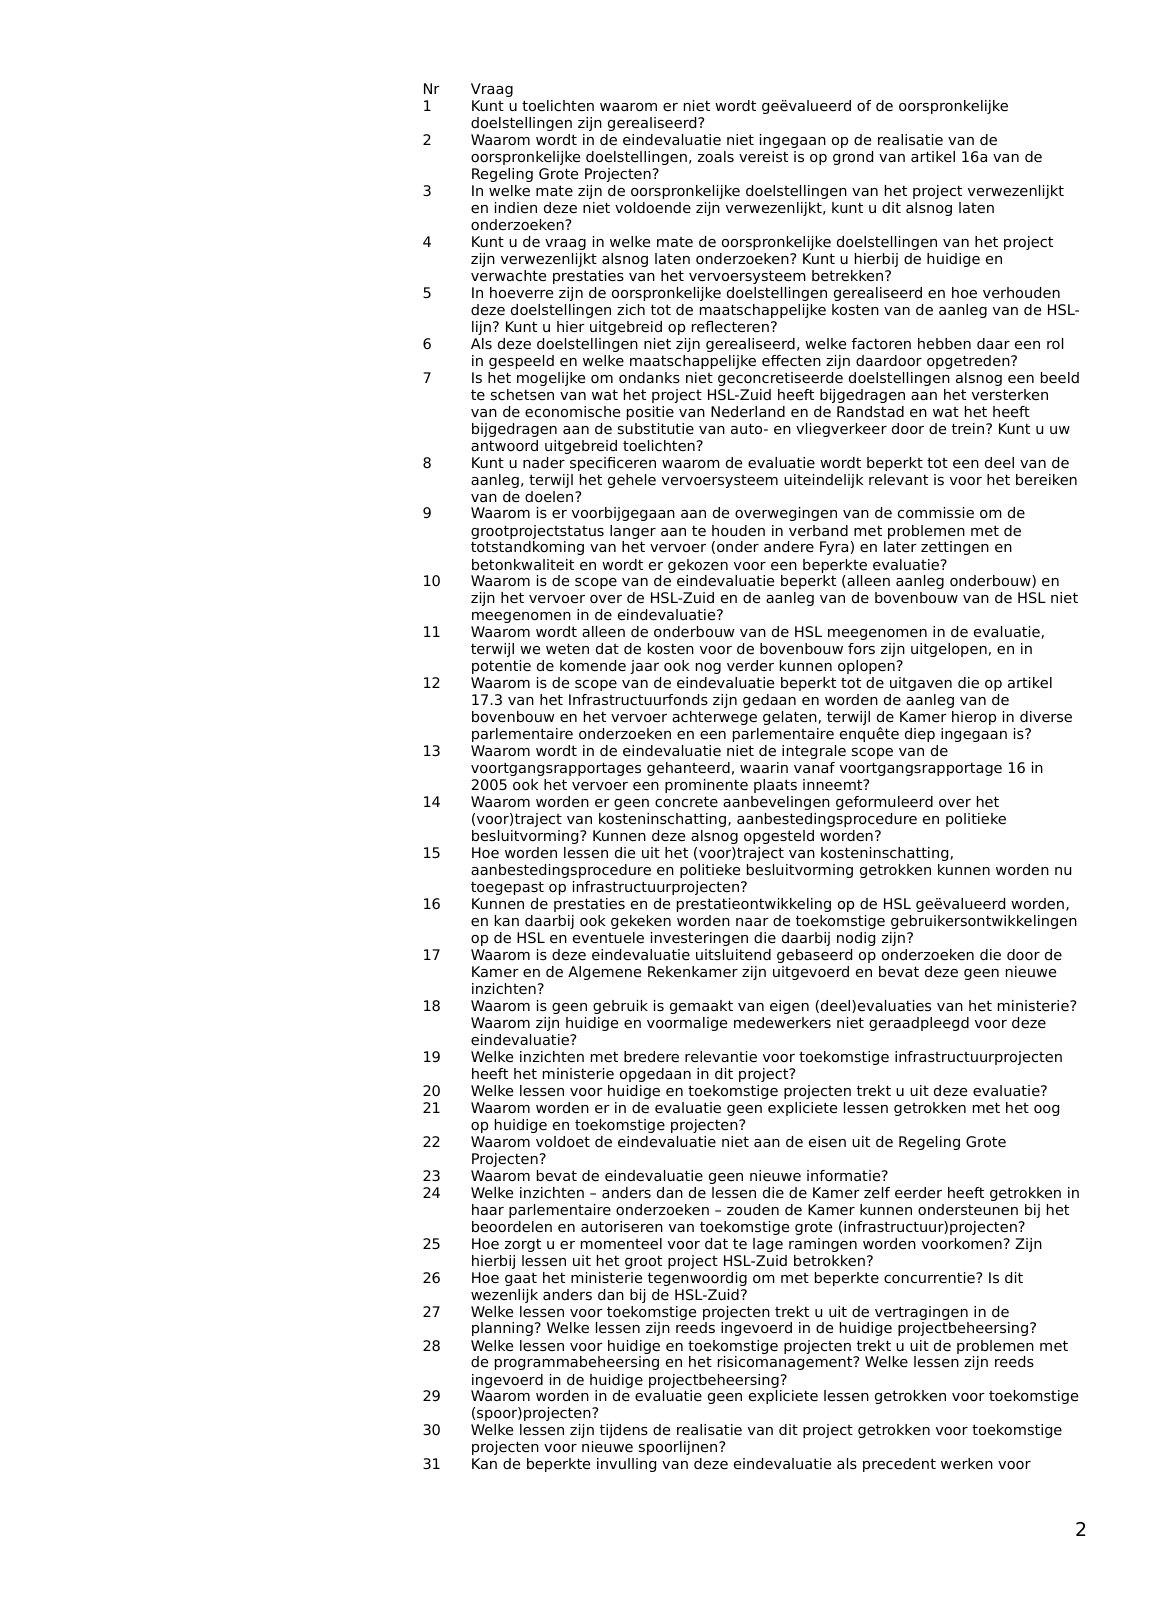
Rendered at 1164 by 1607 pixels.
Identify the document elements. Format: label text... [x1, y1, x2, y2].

table_cell Welke lessen voor toekomstige projecten trekt u uit de vertragingen in de planning? Welke lessen zijn reeds ingevoerd in de huidige projectbeheersing? [465, 1304, 1087, 1337]
table_cell Kunt u toelichten waarom er niet wordt geëvalueerd of de oorspronkelijke doelstellingen zijn gerealiseerd? [465, 98, 1087, 132]
table_cell Hoe gaat het ministerie tegenwoordig om met beperkte concurrentie? Is dit wezenlijk anders dan bij de HSL-Zuid? [465, 1270, 1087, 1303]
table_cell Waarom is de scope van de eindevaluatie beperkt (alleen aanleg onderbouw) en zijn het vervoer over de HSL-Zuid en de aanleg van de bovenbouw van de HSL niet meegenomen in de eindevaluatie? [465, 573, 1087, 624]
table_cell 24 [422, 1185, 464, 1236]
table_cell Welke lessen voor huidige en toekomstige projecten trekt u uit de problemen met de programmabeheersing en het risicomanagement? Welke lessen zijn reeds ingevoerd in de huidige projectbeheersing? [465, 1338, 1087, 1388]
table_cell Kunt u nader specificeren waarom de evaluatie wordt beperkt tot een deel van de aanleg, terwijl het gehele vervoersysteem uiteindelijk relevant is voor het bereiken van de doelen? [465, 455, 1087, 505]
table_cell 17 [422, 947, 464, 998]
table_cell 19 [422, 1049, 464, 1083]
table_cell 31 [422, 1456, 464, 1473]
table_cell 26 [422, 1270, 464, 1303]
table_cell 15 [422, 845, 464, 896]
table_cell Waarom is er voorbijgegaan aan de overwegingen van de commissie om de grootprojectstatus langer aan te houden in verband met problemen met de totstandkoming van het vervoer (onder andere Fyra) en later zettingen en betonkwaliteit en wordt er gekozen voor een beperkte evaluatie? [465, 505, 1087, 573]
table_cell Waarom worden in de evaluatie geen expliciete lessen getrokken voor toekomstige (spoor)projecten? [465, 1388, 1087, 1422]
table_cell 12 [422, 675, 464, 743]
table_cell Waarom voldoet de eindevaluatie niet aan de eisen uit de Regeling Grote Projecten? [465, 1134, 1087, 1168]
table_cell 30 [422, 1422, 464, 1456]
table_cell 8 [422, 455, 464, 505]
table_cell 7 [422, 370, 464, 454]
table_header Vraag [465, 81, 1087, 98]
table_cell 25 [422, 1236, 464, 1269]
table_cell Waarom is deze eindevaluatie uitsluitend gebaseerd op onderzoeken die door de Kamer en de Algemene Rekenkamer zijn uitgevoerd en bevat deze geen nieuwe inzichten? [465, 947, 1087, 998]
table_cell 28 [422, 1338, 464, 1388]
table_cell 16 [422, 896, 464, 947]
table_cell Kan de beperkte invulling van deze eindevaluatie als precedent werken voor [465, 1456, 1087, 1473]
table_cell Kunnen de prestaties en de prestatieontwikkeling op de HSL geëvalueerd worden, en kan daarbij ook gekeken worden naar de toekomstige gebruikersontwikkelingen op de HSL en eventuele investeringen die daarbij nodig zijn? [465, 896, 1087, 947]
table_cell In welke mate zijn de oorspronkelijke doelstellingen van het project verwezenlijkt en indien deze niet voldoende zijn verwezenlijkt, kunt u dit alsnog laten onderzoeken? [465, 183, 1087, 234]
table_cell Waarom worden er geen concrete aanbevelingen geformuleerd over het (voor)traject van kosteninschatting, aanbestedingsprocedure en politieke besluitvorming? Kunnen deze alsnog opgesteld worden? [465, 794, 1087, 845]
table_cell Waarom is de scope van de eindevaluatie beperkt tot de uitgaven die op artikel 17.3 van het Infrastructuurfonds zijn gedaan en worden de aanleg van de bovenbouw en het vervoer achterwege gelaten, terwijl de Kamer hierop in diverse parlementaire onderzoeken en een parlementaire enquête diep ingegaan is? [465, 675, 1087, 743]
table_cell 11 [422, 624, 464, 675]
table_cell 20 [422, 1083, 464, 1100]
table_cell 3 [422, 183, 464, 234]
table_cell 23 [422, 1168, 464, 1184]
table_cell Waarom wordt alleen de onderbouw van de HSL meegenomen in de evaluatie, terwijl we weten dat de kosten voor de bovenbouw fors zijn uitgelopen, en in potentie de komende jaar ook nog verder kunnen oplopen? [465, 624, 1087, 675]
table_cell Kunt u de vraag in welke mate de oorspronkelijke doelstellingen van het project zijn verwezenlijkt alsnog laten onderzoeken? Kunt u hierbij de huidige en verwachte prestaties van het vervoersysteem betrekken? [465, 234, 1087, 285]
table_cell 4 [422, 234, 464, 285]
table_cell Welke inzichten – anders dan de lessen die de Kamer zelf eerder heeft getrokken in haar parlementaire onderzoeken – zouden de Kamer kunnen ondersteunen bij het beoordelen en autoriseren van toekomstige grote (infrastructuur)projecten? [465, 1185, 1087, 1236]
table_cell Hoe zorgt u er momenteel voor dat te lage ramingen worden voorkomen? Zijn hierbij lessen uit het groot project HSL-Zuid betrokken? [465, 1236, 1087, 1269]
table_cell Welke lessen voor huidige en toekomstige projecten trekt u uit deze evaluatie? [465, 1083, 1087, 1100]
table_cell Waarom wordt in de eindevaluatie niet de integrale scope van de voortgangsrapportages gehanteerd, waarin vanaf voortgangsrapportage 16 in 2005 ook het vervoer een prominente plaats inneemt? [465, 743, 1087, 794]
table_cell Welke lessen zijn tijdens de realisatie van dit project getrokken voor toekomstige projecten voor nieuwe spoorlijnen? [465, 1422, 1087, 1456]
table_cell Waarom bevat de eindevaluatie geen nieuwe informatie? [465, 1168, 1087, 1184]
table_cell 22 [422, 1134, 464, 1168]
table_cell 14 [422, 794, 464, 845]
table_cell 9 [422, 505, 464, 573]
table_cell 10 [422, 573, 464, 624]
table_cell Welke inzichten met bredere relevantie voor toekomstige infrastructuurprojecten heeft het ministerie opgedaan in dit project? [465, 1049, 1087, 1083]
table_cell Is het mogelijke om ondanks niet geconcretiseerde doelstellingen alsnog een beeld te schetsen van wat het project HSL-Zuid heeft bijgedragen aan het versterken van de economische positie van Nederland en de Randstad en wat het heeft bijgedragen aan de substitutie van auto- en vliegverkeer door de trein? Kunt u uw antwoord uitgebreid toelichten? [465, 370, 1087, 454]
table_cell 18 [422, 998, 464, 1049]
table_cell Waarom is geen gebruik is gemaakt van eigen (deel)evaluaties van het ministerie? Waarom zijn huidige en voormalige medewerkers niet geraadpleegd voor deze eindevaluatie? [465, 998, 1087, 1049]
table_cell 29 [422, 1388, 464, 1422]
table_cell Waarom worden er in de evaluatie geen expliciete lessen getrokken met het oog op huidige en toekomstige projecten? [465, 1100, 1087, 1134]
table_cell Waarom wordt in de eindevaluatie niet ingegaan op de realisatie van de oorspronkelijke doelstellingen, zoals vereist is op grond van artikel 16a van de Regeling Grote Projecten? [465, 132, 1087, 183]
table_cell 21 [422, 1100, 464, 1134]
table_cell 1 [422, 98, 464, 132]
table_cell 2 [422, 132, 464, 183]
table_cell Als deze doelstellingen niet zijn gerealiseerd, welke factoren hebben daar een rol in gespeeld en welke maatschappelijke effecten zijn daardoor opgetreden? [465, 336, 1087, 369]
table_cell Hoe worden lessen die uit het (voor)traject van kosteninschatting, aanbestedingsprocedure en politieke besluitvorming getrokken kunnen worden nu toegepast op infrastructuurprojecten? [465, 845, 1087, 896]
table_cell 5 [422, 285, 464, 336]
table_cell 27 [422, 1304, 464, 1337]
table_cell In hoeverre zijn de oorspronkelijke doelstellingen gerealiseerd en hoe verhouden deze doelstellingen zich tot de maatschappelijke kosten van de aanleg van de HSL-lijn? Kunt u hier uitgebreid op reflecteren? [465, 285, 1087, 336]
table_cell 13 [422, 743, 464, 794]
table_cell 6 [422, 336, 464, 369]
table_header Nr [422, 81, 464, 98]
